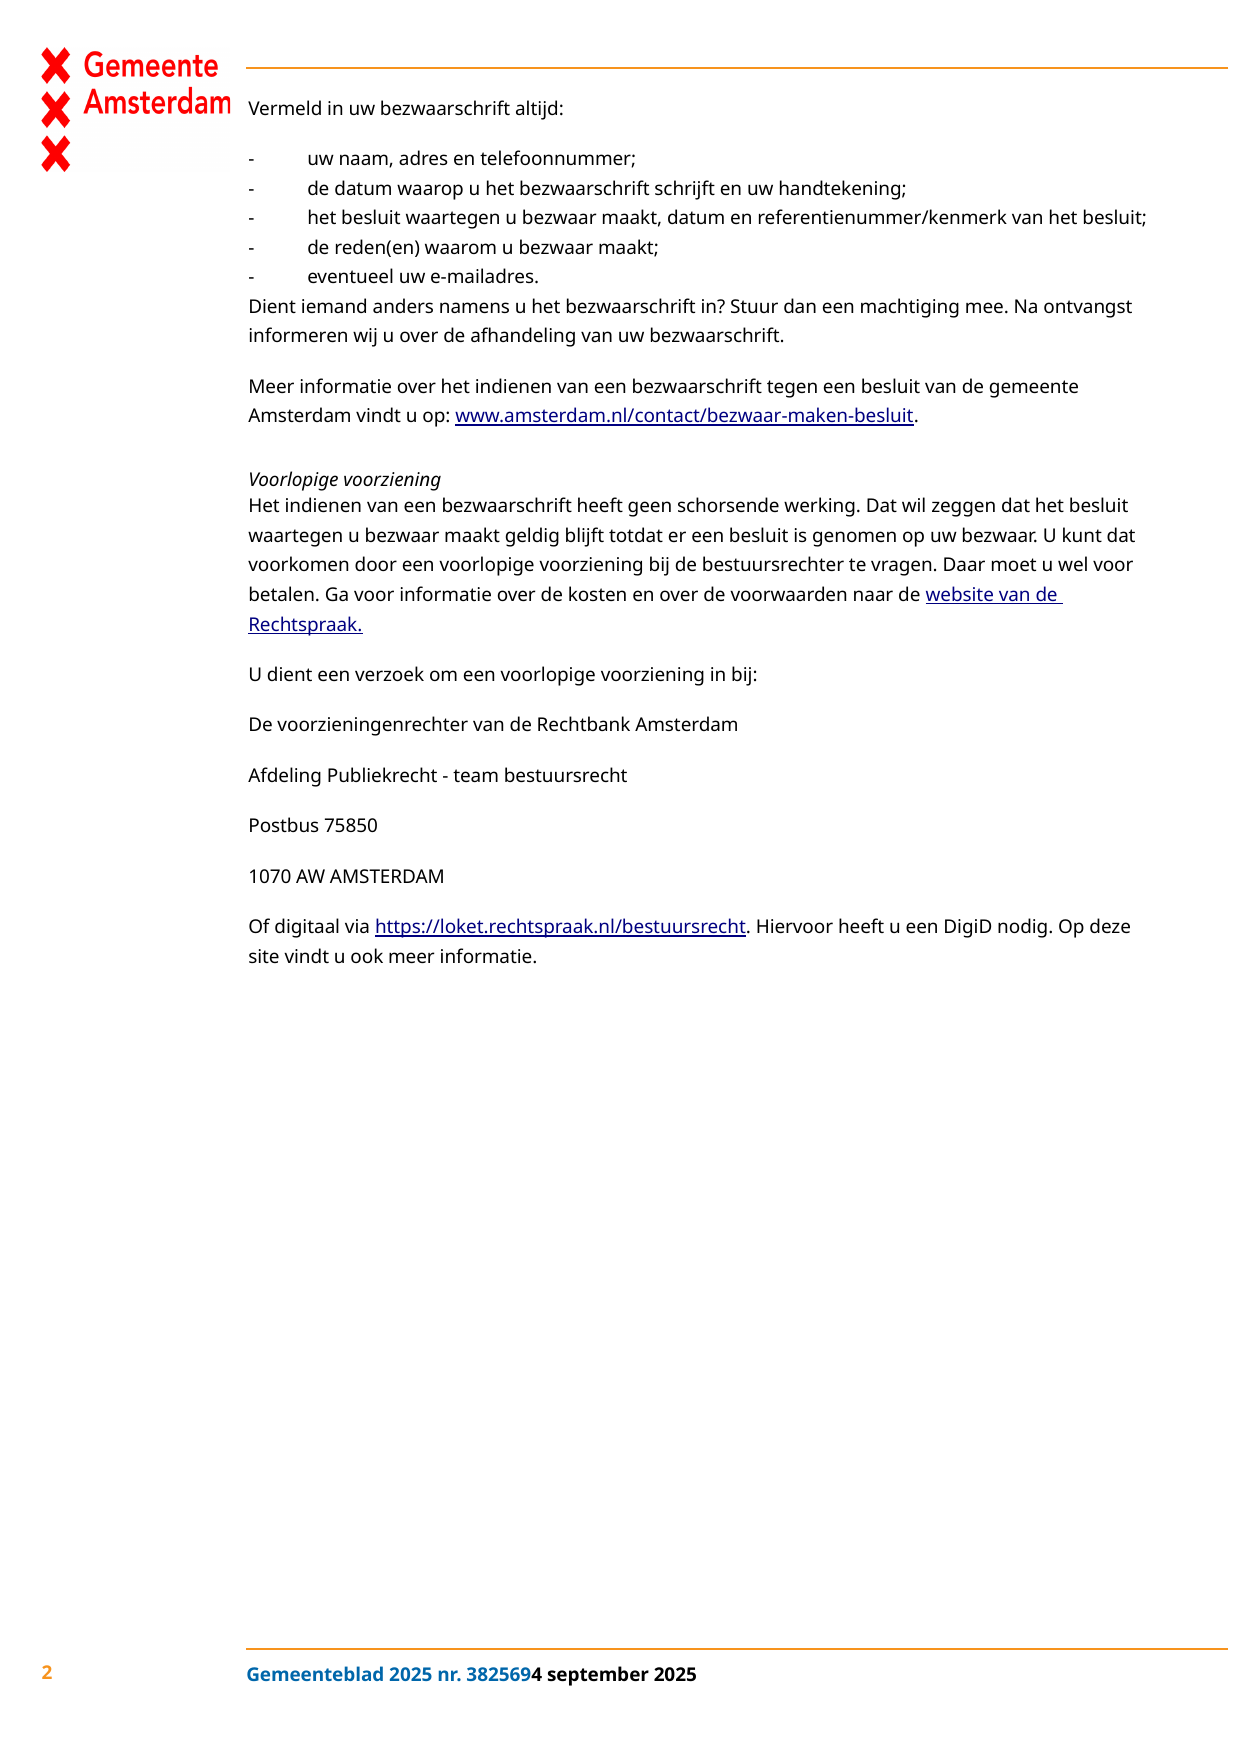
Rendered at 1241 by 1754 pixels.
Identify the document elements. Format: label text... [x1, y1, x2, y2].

list de reden(en) waarom u bezwaar maakt; [248, 234, 1152, 260]
text U dient een verzoek om een voorlopige voorziening in bij: [248, 661, 1152, 687]
list uw naam, adres en telefoonnummer; [248, 145, 1152, 171]
text Postbus 75850 [248, 812, 1152, 838]
text De voorzieningenrechter van de Rechtbank Amsterdam [248, 712, 1152, 737]
list de datum waarop u het bezwaarschrift schrijft en uw handtekening; [248, 175, 1152, 201]
text Voorlopige voorziening [248, 467, 1152, 492]
text Het indienen van een bezwaarschrift heeft geen schorsende werking. Dat wil zeggen dat het besluit waartegen u bezwaar maakt geldig blijft totdat er een besluit is genomen op uw bezwaar. U kunt dat voorkomen door een voorlopige voorziening bij de bestuursrechter te vragen. Daar moet u wel voor betalen. Ga voor informatie over de kosten en over de voorwaarden naar de website van de Rechtspraak. [248, 492, 1152, 636]
text Vermeld in uw bezwaarschrift altijd: [248, 95, 1152, 121]
picture [41, 47, 231, 172]
text Of digitaal via https://loket.rechtspraak.nl/bestuursrecht. Hiervoor heeft u een DigiD nodig. Op deze site vindt u ook meer informatie. [248, 913, 1152, 968]
text Meer informatie over het indienen van een bezwaarschrift tegen een besluit van de gemeente Amsterdam vindt u op: www.amsterdam.nl/contact/bezwaar-maken-besluit. [248, 373, 1152, 428]
list eventueel uw e-mailadres. [248, 263, 1152, 289]
text Afdeling Publiekrecht - team bestuursrecht [248, 762, 1152, 788]
text 1070 AW AMSTERDAM [248, 863, 1152, 888]
list het besluit waartegen u bezwaar maakt, datum en referentienummer/kenmerk van het besluit; [248, 204, 1152, 230]
text Dient iemand anders namens u het bezwaarschrift in? Stuur dan een machtiging mee. Na ontvangst informeren wij u over de afhandeling van uw bezwaarschrift. [248, 293, 1152, 348]
